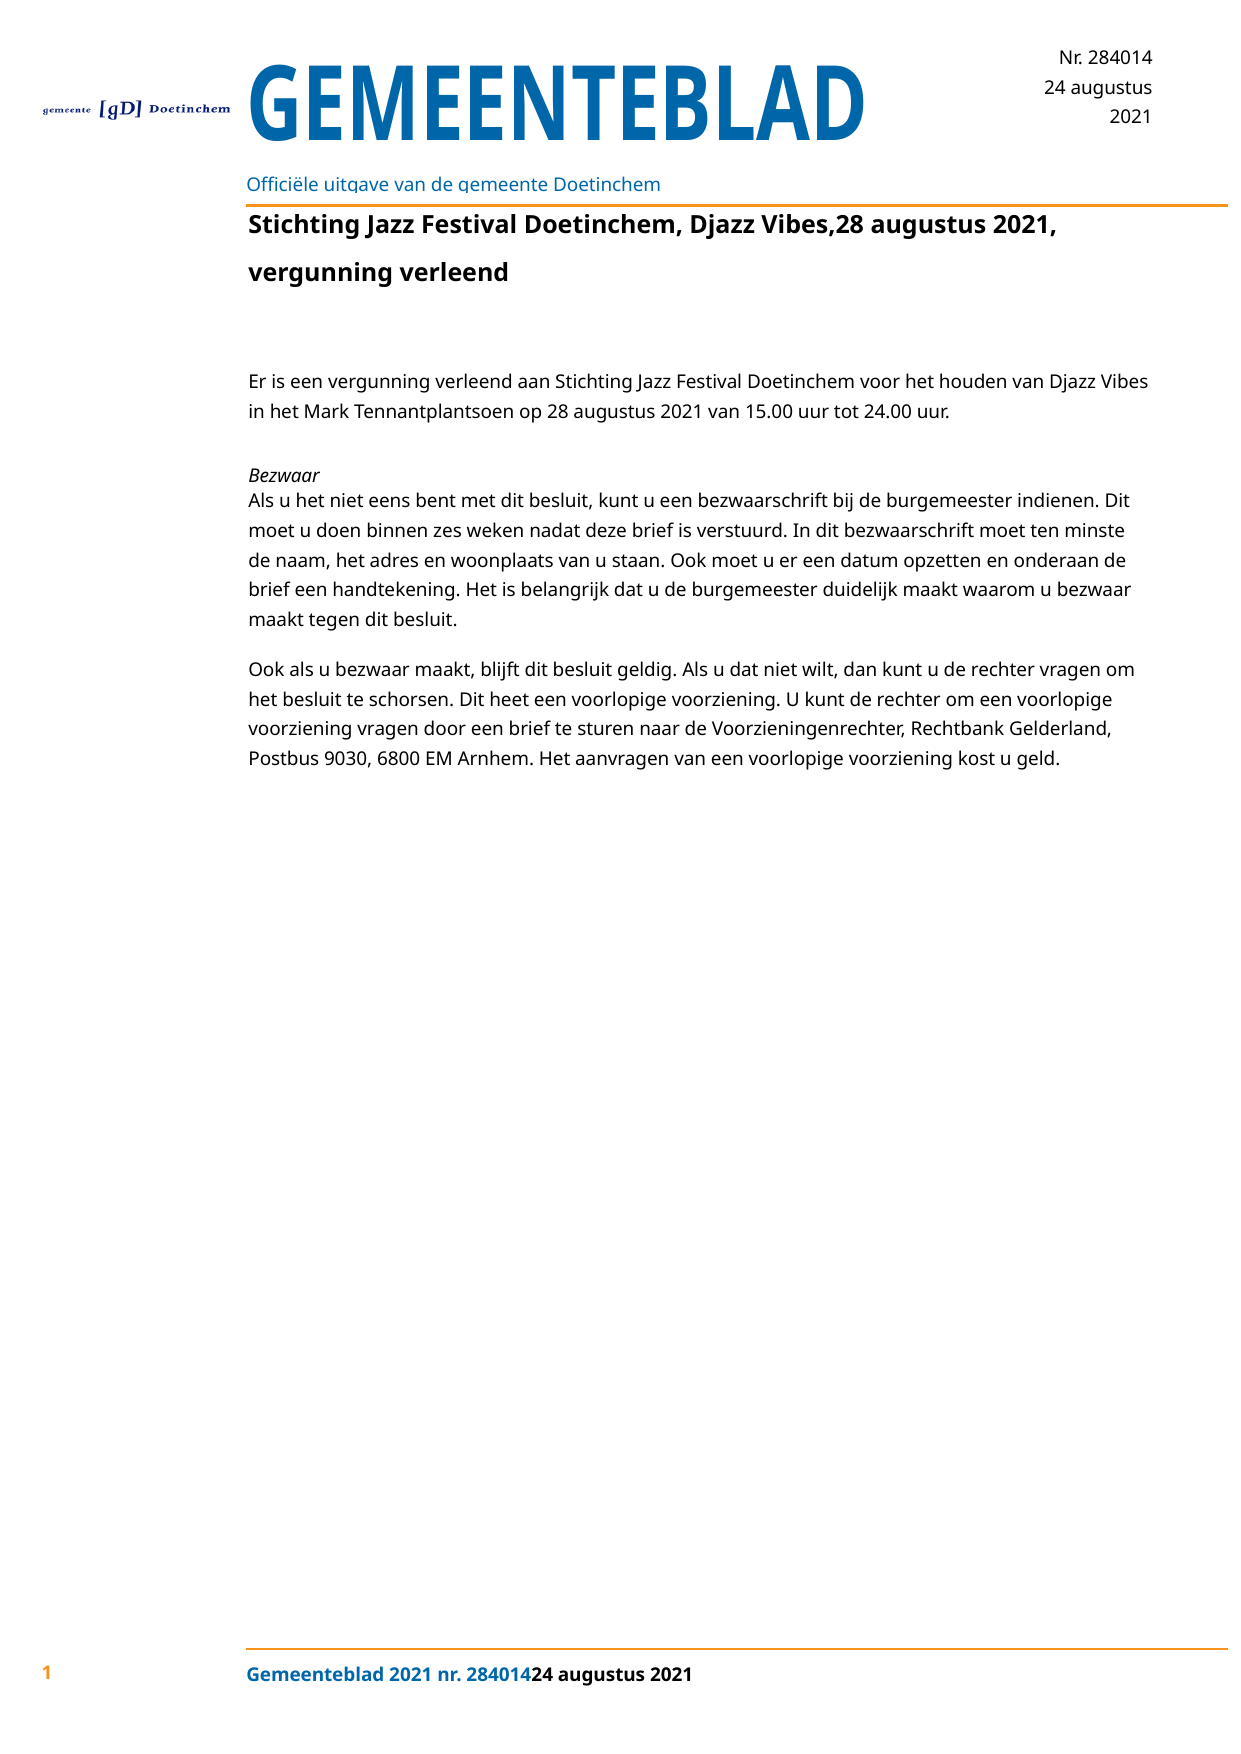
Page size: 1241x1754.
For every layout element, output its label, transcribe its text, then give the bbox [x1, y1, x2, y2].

picture [41, 47, 231, 172]
text Ook als u bezwaar maakt, blijft dit besluit geldig. Als u dat niet wilt, dan kunt u de rechter vragen om het besluit te schorsen. Dit heet een voorlopige voorziening. U kunt de rechter om een voorlopige voorziening vragen door een brief te sturen naar de Voorzieningenrechter, Rechtbank Gelderland, Postbus 9030, 6800 EM Arnhem. Het aanvragen van een voorlopige voorziening kost u geld. [248, 656, 1152, 771]
text Er is een vergunning verleend aan Stichting Jazz Festival Doetinchem voor het houden van Djazz Vibes in het Mark Tennantplantsoen op 28 augustus 2021 van 15.00 uur tot 24.00 uur. [248, 368, 1152, 424]
text Stichting Jazz Festival Doetinchem, Djazz Vibes,28 augustus 2021, vergunning verleend [248, 207, 1152, 288]
text Bezwaar [248, 462, 1152, 488]
text Als u het niet eens bent met dit besluit, kunt u een bezwaarschrift bij de burgemeester indienen. Dit moet u doen binnen zes weken nadat deze brief is verstuurd. In dit bezwaarschrift moet ten minste de naam, het adres en woonplaats van u staan. Ook moet u er een datum opzetten en onderaan de brief een handtekening. Het is belangrijk dat u de burgemeester duidelijk maakt waarom u bezwaar maakt tegen dit besluit. [248, 488, 1152, 632]
